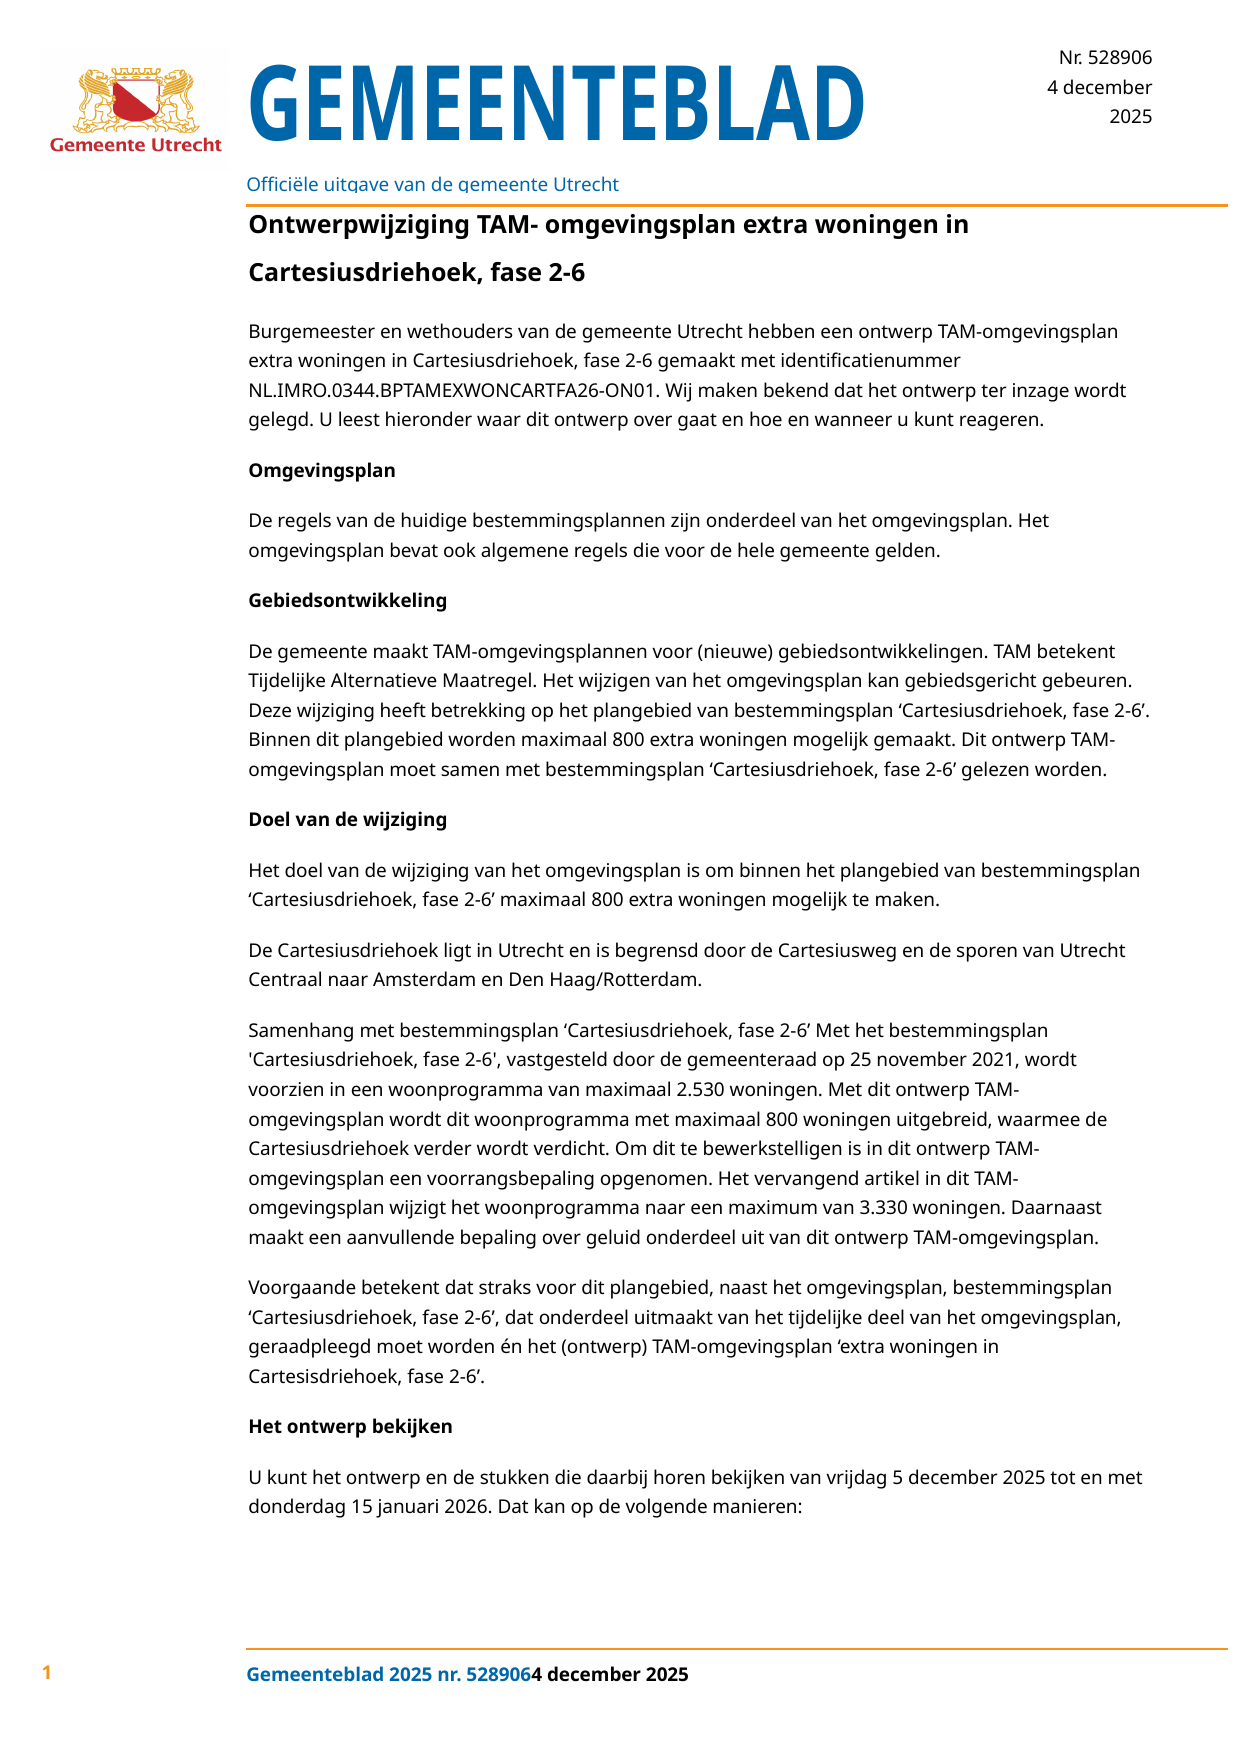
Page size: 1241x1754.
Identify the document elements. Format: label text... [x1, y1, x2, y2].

text Doel van de wijziging [248, 807, 1152, 832]
picture [41, 47, 231, 172]
text Omgevingsplan [248, 457, 1152, 483]
text Gebiedsontwikkeling [248, 587, 1152, 613]
text De gemeente maakt TAM-omgevingsplannen voor (nieuwe) gebiedsontwikkelingen. TAM betekent Tijdelijke Alternatieve Maatregel. Het wijzigen van het omgevingsplan kan gebiedsgericht gebeuren. Deze wijziging heeft betrekking op het plangebied van bestemmingsplan ‘Cartesiusdriehoek, fase 2-6’. Binnen dit plangebied worden maximaal 800 extra woningen mogelijk gemaakt. Dit ontwerp TAM-omgevingsplan moet samen met bestemmingsplan ‘Cartesiusdriehoek, fase 2-6’ gelezen worden. [248, 638, 1152, 782]
text Samenhang met bestemmingsplan ‘Cartesiusdriehoek, fase 2-6’ Met het bestemmingsplan 'Cartesiusdriehoek, fase 2-6', vastgesteld door de gemeenteraad op 25 november 2021, wordt voorzien in een woonprogramma van maximaal 2.530 woningen. Met dit ontwerp TAM-omgevingsplan wordt dit woonprogramma met maximaal 800 woningen uitgebreid, waarmee de Cartesiusdriehoek verder wordt verdicht. Om dit te bewerkstelligen is in dit ontwerp TAM-omgevingsplan een voorrangsbepaling opgenomen. Het vervangend artikel in dit TAM-omgevingsplan wijzigt het woonprogramma naar een maximum van 3.330 woningen. Daarnaast maakt een aanvullende bepaling over geluid onderdeel uit van dit ontwerp TAM-omgevingsplan. [248, 1017, 1152, 1250]
text De regels van de huidige bestemmingsplannen zijn onderdeel van het omgevingsplan. Het omgevingsplan bevat ook algemene regels die voor de hele gemeente gelden. [248, 507, 1152, 563]
text Ontwerpwijziging TAM- omgevingsplan extra woningen in Cartesiusdriehoek, fase 2-6 [248, 207, 1152, 288]
text Burgemeester en wethouders van de gemeente Utrecht hebben een ontwerp TAM-omgevingsplan extra woningen in Cartesiusdriehoek, fase 2-6 gemaakt met identificatienummer NL.IMRO.0344.BPTAMEXWONCARTFA26-ON01. Wij maken bekend dat het ontwerp ter inzage wordt gelegd. U leest hieronder waar dit ontwerp over gaat en hoe en wanneer u kunt reageren. [248, 318, 1152, 432]
text De Cartesiusdriehoek ligt in Utrecht en is begrensd door de Cartesiusweg en de sporen van Utrecht Centraal naar Amsterdam en Den Haag/Rotterdam. [248, 937, 1152, 992]
text Het ontwerp bekijken [248, 1414, 1152, 1439]
text U kunt het ontwerp en de stukken die daarbij horen bekijken van vrijdag 5 december 2025 tot en met donderdag 15 januari 2026. Dat kan op de volgende manieren: [248, 1464, 1152, 1519]
text Het doel van de wijziging van het omgevingsplan is om binnen het plangebied van bestemmingsplan ‘Cartesiusdriehoek, fase 2-6’ maximaal 800 extra woningen mogelijk te maken. [248, 857, 1152, 912]
text Voorgaande betekent dat straks voor dit plangebied, naast het omgevingsplan, bestemmingsplan ‘Cartesiusdriehoek, fase 2-6’, dat onderdeel uitmaakt van het tijdelijke deel van het omgevingsplan, geraadpleegd moet worden én het (ontwerp) TAM-omgevingsplan ‘extra woningen in Cartesisdriehoek, fase 2-6’. [248, 1274, 1152, 1389]
